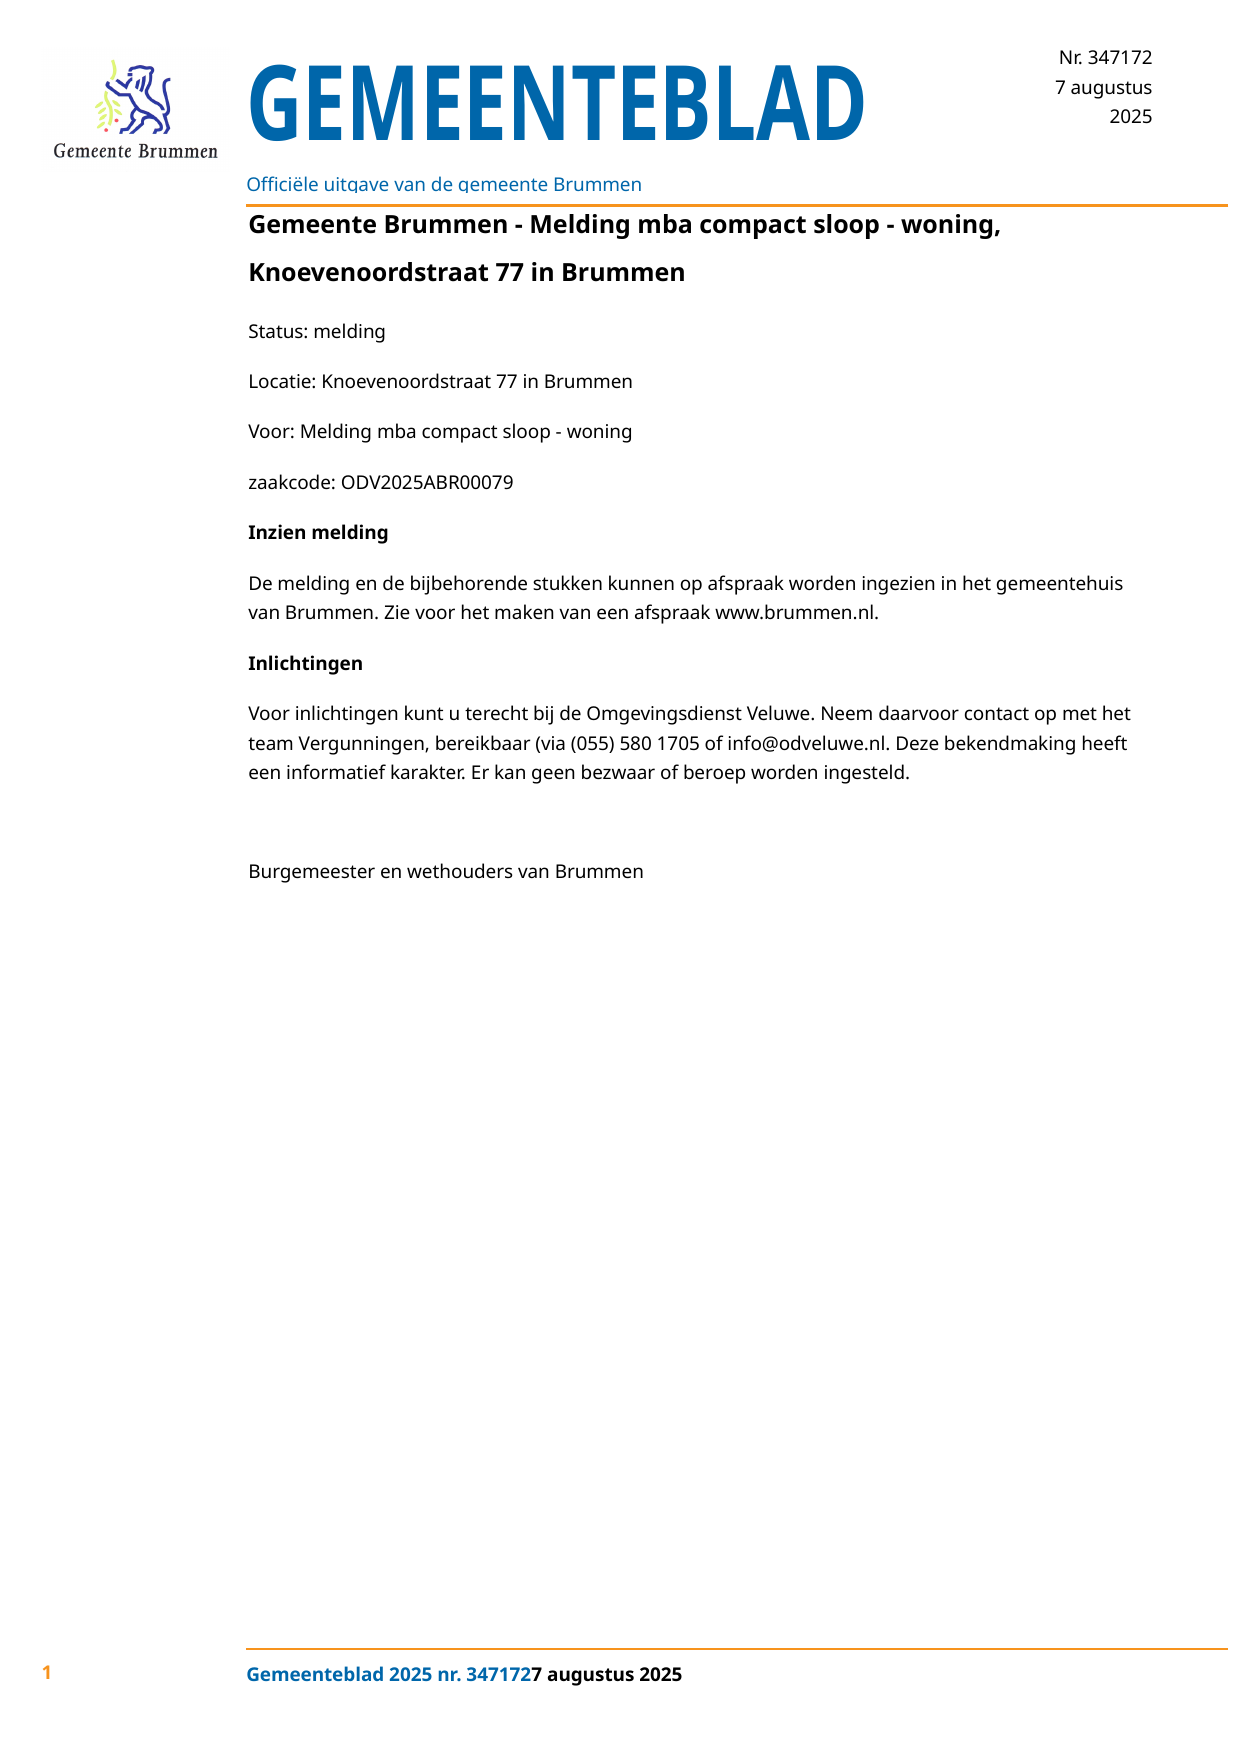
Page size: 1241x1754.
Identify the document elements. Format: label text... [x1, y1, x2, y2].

text Inlichtingen [248, 650, 1152, 676]
picture [41, 47, 231, 172]
text De melding en de bijbehorende stukken kunnen op afspraak worden ingezien in het gemeentehuis van Brummen. Zie voor het maken van een afspraak www.brummen.nl. [248, 570, 1152, 625]
text Locatie: Knoevenoordstraat 77 in Brummen [248, 368, 1152, 394]
text Voor: Melding mba compact sloop - woning [248, 419, 1152, 444]
text zaakcode: ODV2025ABR00079 [248, 469, 1152, 495]
text Inzien melding [248, 519, 1152, 545]
text Status: melding [248, 318, 1152, 344]
text Burgemeester en wethouders van Brummen [248, 858, 1152, 883]
text Gemeente Brummen - Melding mba compact sloop - woning, Knoevenoordstraat 77 in Brummen [248, 207, 1152, 288]
text Voor inlichtingen kunt u terecht bij de Omgevingsdienst Veluwe. Neem daarvoor contact op met het team Vergunningen, bereikbaar (via (055) 580 1705 of info@odveluwe.nl. Deze bekendmaking heeft een informatief karakter. Er kan geen bezwaar of beroep worden ingesteld. [248, 700, 1152, 785]
